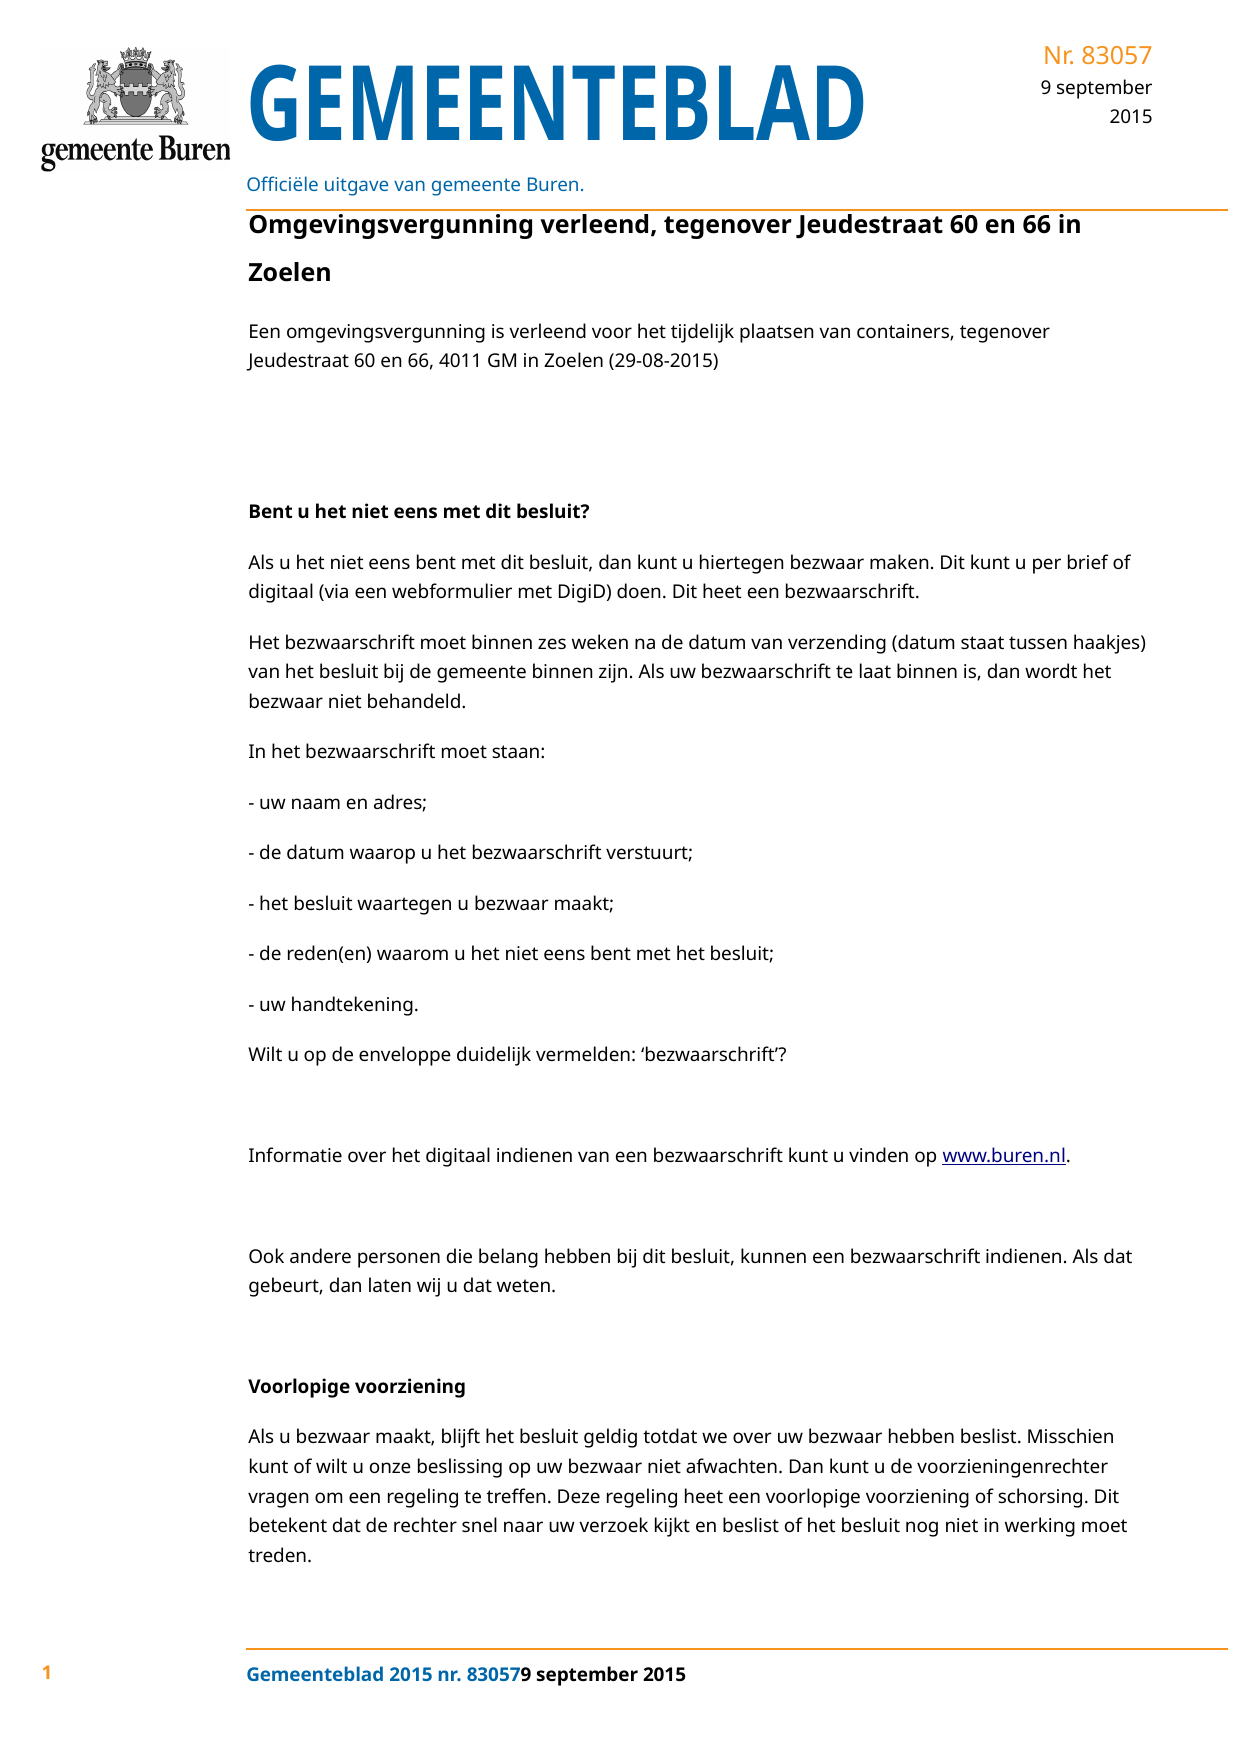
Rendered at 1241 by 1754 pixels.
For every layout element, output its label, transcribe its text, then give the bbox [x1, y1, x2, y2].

text Informatie over het digitaal indienen van een bezwaarschrift kunt u vinden op www.buren.nl. [248, 1142, 1152, 1168]
text Omgevingsvergunning verleend, tegenover Jeudestraat 60 en 66 in Zoelen [248, 211, 1152, 288]
text Een omgevingsvergunning is verleend voor het tijdelijk plaatsen van containers, tegenover Jeudestraat 60 en 66, 4011 GM in Zoelen (29-08-2015) [248, 318, 1152, 373]
text Voorlopige voorziening [248, 1373, 1152, 1399]
text Als u bezwaar maakt, blijft het besluit geldig totdat we over uw bezwaar hebben beslist. Misschien kunt of wilt u onze beslissing op uw bezwaar niet afwachten. Dan kunt u de voorzieningenrechter vragen om een regeling te treffen. Deze regeling heet een voorlopige voorziening of schorsing. Dit betekent dat de rechter snel naar uw verzoek kijkt en beslist of het besluit nog niet in werking moet treden. [248, 1424, 1152, 1568]
picture [41, 47, 231, 172]
text Het bezwaarschrift moet binnen zes weken na de datum van verzending (datum staat tussen haakjes) van het besluit bij de gemeente binnen zijn. Als uw bezwaarschrift te laat binnen is, dan wordt het bezwaar niet behandeld. [248, 629, 1152, 714]
text - uw naam en adres; [248, 789, 1152, 815]
text - uw handtekening. [248, 991, 1152, 1017]
text Wilt u op de enveloppe duidelijk vermelden: ‘bezwaarschrift’? [248, 1041, 1152, 1067]
text - de datum waarop u het bezwaarschrift verstuurt; [248, 839, 1152, 865]
text Ook andere personen die belang hebben bij dit besluit, kunnen een bezwaarschrift indienen. Als dat gebeurt, dan laten wij u dat weten. [248, 1243, 1152, 1298]
text - de reden(en) waarom u het niet eens bent met het besluit; [248, 940, 1152, 966]
text - het besluit waartegen u bezwaar maakt; [248, 890, 1152, 916]
text In het bezwaarschrift moet staan: [248, 739, 1152, 764]
text Als u het niet eens bent met dit besluit, dan kunt u hiertegen bezwaar maken. Dit kunt u per brief of digitaal (via een webformulier met DigiD) doen. Dit heet een bezwaarschrift. [248, 549, 1152, 604]
text Bent u het niet eens met dit besluit? [248, 499, 1152, 524]
